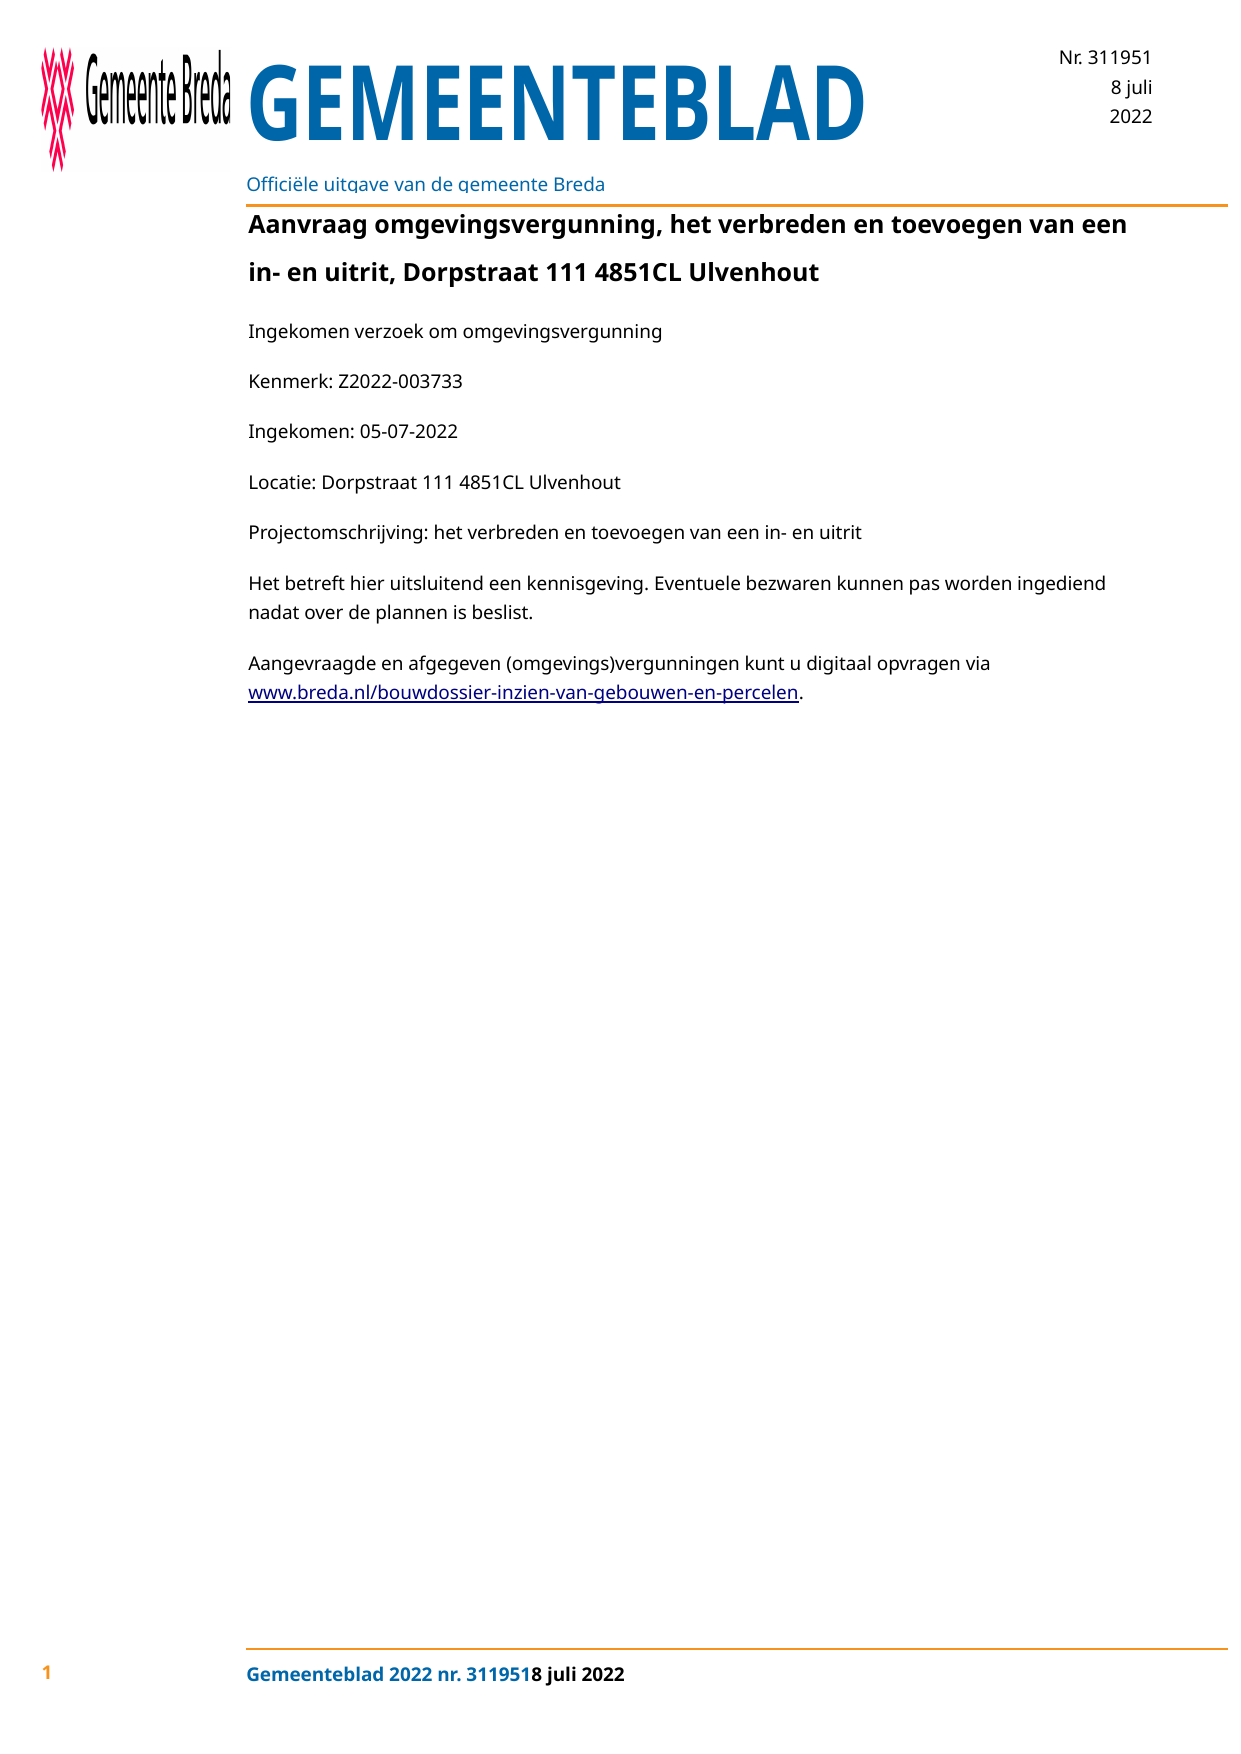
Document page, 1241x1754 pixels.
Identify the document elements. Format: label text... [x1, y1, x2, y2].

text Kenmerk: Z2022-003733 [248, 368, 1152, 394]
text Aangevraagde en afgegeven (omgevings)vergunningen kunt u digitaal opvragen via www.breda.nl/bouwdossier-inzien-van-gebouwen-en-percelen. [248, 650, 1152, 705]
text Ingekomen verzoek om omgevingsvergunning [248, 318, 1152, 344]
text Projectomschrijving: het verbreden en toevoegen van een in- en uitrit [248, 519, 1152, 545]
picture [41, 47, 231, 172]
text Het betreft hier uitsluitend een kennisgeving. Eventuele bezwaren kunnen pas worden ingediend nadat over de plannen is beslist. [248, 570, 1152, 625]
text Aanvraag omgevingsvergunning, het verbreden en toevoegen van een in- en uitrit, Dorpstraat 111 4851CL Ulvenhout [248, 207, 1152, 288]
text Ingekomen: 05-07-2022 [248, 419, 1152, 444]
text Locatie: Dorpstraat 111 4851CL Ulvenhout [248, 469, 1152, 495]
